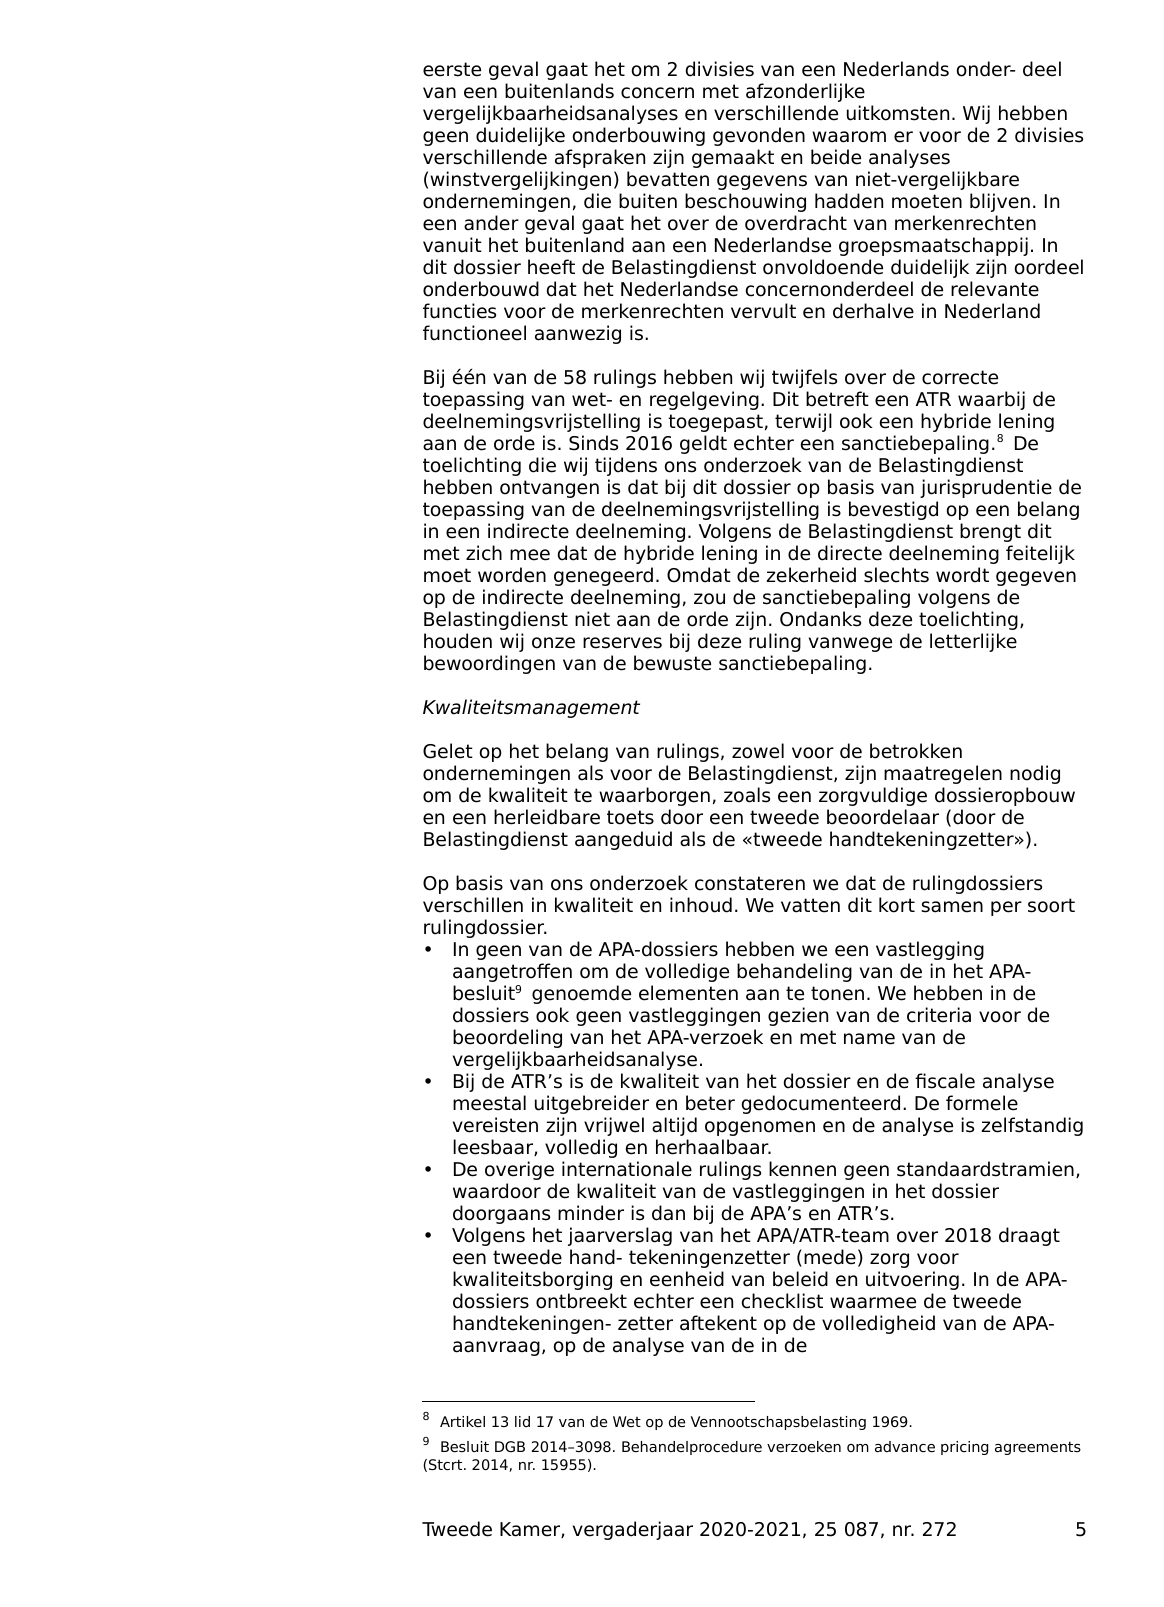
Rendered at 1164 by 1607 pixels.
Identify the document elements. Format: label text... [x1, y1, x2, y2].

text • De overige internationale rulings kennen geen standaardstramien, waardoor de kwaliteit van de vastleggingen in het dossier doorgaans minder is dan bij de APA’s en ATR’s. [422, 1159, 1087, 1225]
text Besluit DGB 2014–3098. Behandelprocedure verzoeken om advance pricing agreements [422, 1435, 1087, 1457]
subtitle Kwaliteitsmanagement [422, 697, 1087, 719]
text • In geen van de APA-dossiers hebben we een vastlegging aangetroffen om de volledige behandeling van de in het APA-besluit genoemde elementen aan te tonen. We hebben in de dossiers ook geen vastleggingen gezien van de criteria voor de beoordeling van het APA-verzoek en met name van de vergelijkbaarheidsanalyse. [422, 939, 1087, 1071]
text • Bij de ATR’s is de kwaliteit van het dossier en de fiscale analyse meestal uitgebreider en beter gedocumenteerd. De formele vereisten zijn vrijwel altijd opgenomen en de analyse is zelfstandig leesbaar, volledig en herhaalbaar. [422, 1071, 1087, 1159]
text Bij één van de 58 rulings hebben wij twijfels over de correcte toepassing van wet- en regelgeving. Dit betreft een ATR waarbij de deelnemingsvrijstelling is toegepast, terwijl ook een hybride lening aan de orde is. Sinds 2016 geldt echter een sanctiebepaling. De toelichting die wij tijdens ons onderzoek van de Belastingdienst hebben ontvangen is dat bij dit dossier op basis van jurisprudentie de toepassing van de deelnemingsvrijstelling is bevestigd op een belang in een indirecte deelneming. Volgens de Belastingdienst brengt dit met zich mee dat de hybride lening in de directe deelneming feitelijk moet worden genegeerd. Omdat de zekerheid slechts wordt gegeven op de indirecte deelneming, zou de sanctiebepaling volgens de Belastingdienst niet aan de orde zijn. Ondanks deze toelichting, houden wij onze reserves bij deze ruling vanwege de letterlijke bewoordingen van de bewuste sanctiebepaling. [422, 367, 1087, 675]
text Gelet op het belang van rulings, zowel voor de betrokken ondernemingen als voor de Belastingdienst, zijn maatregelen nodig om de kwaliteit te waarborgen, zoals een zorgvuldige dossieropbouw en een herleidbare toets door een tweede beoordelaar (door de Belastingdienst aangeduid als de «tweede handtekeningzetter»). [422, 741, 1087, 851]
text (Stcrt. 2014, nr. 15955). [422, 1457, 1087, 1474]
text Op basis van ons onderzoek constateren we dat de rulingdossiers verschillen in kwaliteit en inhoud. We vatten dit kort samen per soort rulingdossier. [422, 873, 1087, 939]
text Artikel 13 lid 17 van de Wet op de Vennootschapsbelasting 1969. [422, 1410, 1087, 1432]
text • Volgens het jaarverslag van het APA/ATR-team over 2018 draagt een tweede hand- tekeningenzetter (mede) zorg voor kwaliteitsborging en eenheid van beleid en uitvoering. In de APA-dossiers ontbreekt echter een checklist waarmee de tweede handtekeningen- zetter aftekent op de volledigheid van de APA-aanvraag, op de analyse van de in de [422, 1225, 1087, 1357]
text eerste geval gaat het om 2 divisies van een Nederlands onder- deel van een buitenlands concern met afzonderlijke vergelijkbaarheidsanalyses en verschillende uitkomsten. Wij hebben geen duidelijke onderbouwing gevonden waarom er voor de 2 divisies verschillende afspraken zijn gemaakt en beide analyses (winstvergelijkingen) bevatten gegevens van niet-vergelijkbare ondernemingen, die buiten beschouwing hadden moeten blijven. In een ander geval gaat het over de overdracht van merkenrechten vanuit het buitenland aan een Nederlandse groepsmaatschappij. In dit dossier heeft de Belastingdienst onvoldoende duidelijk zijn oordeel onderbouwd dat het Nederlandse concernonderdeel de relevante functies voor de merkenrechten vervult en derhalve in Nederland functioneel aanwezig is. [422, 59, 1087, 345]
